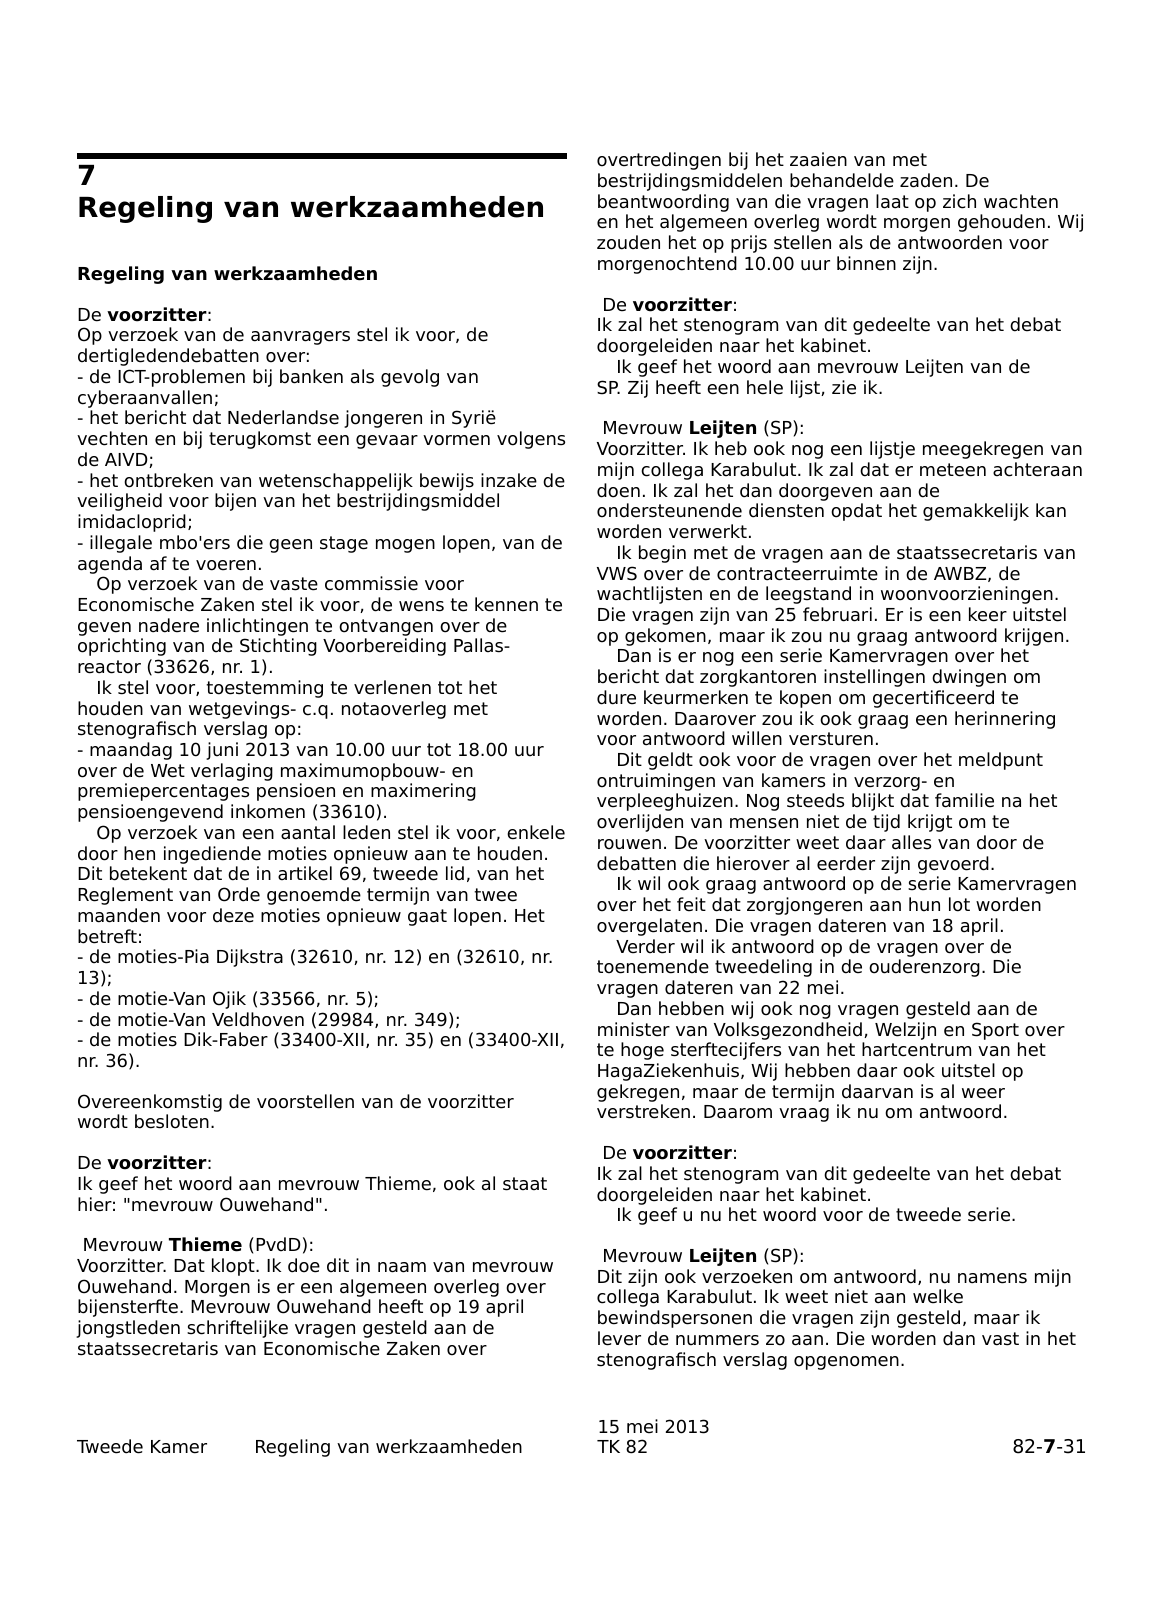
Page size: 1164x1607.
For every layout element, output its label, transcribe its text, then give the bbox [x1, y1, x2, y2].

text Op verzoek van de aanvragers stel ik voor, de dertigledendebatten over: [77, 325, 567, 367]
text Voorzitter. Ik heb ook nog een lijstje meegekregen van mijn collega Karabulut. Ik zal dat er meteen achteraan doen. Ik zal het dan doorgeven aan de ondersteunende diensten opdat het gemakkelijk kan worden verwerkt. [596, 439, 1087, 543]
text - de moties Dik-Faber (33400-XII, nr. 35) en (33400-XII, nr. 36). [77, 1030, 567, 1072]
text Ik geef u nu het woord voor de tweede serie. [596, 1205, 1087, 1226]
text - de motie-Van Veldhoven (29984, nr. 349); [77, 1009, 567, 1030]
text Ik geef het woord aan mevrouw Thieme, ook al staat hier: "mevrouw Ouwehand". [77, 1174, 567, 1215]
title 7 Regeling van werkzaamheden [77, 159, 567, 224]
text overtredingen bij het zaaien van met bestrijdingsmiddelen behandelde zaden. De beantwoording van die vragen laat op zich wachten en het algemeen overleg wordt morgen gehouden. Wij zouden het op prijs stellen als de antwoorden voor morgenochtend 10.00 uur binnen zijn. [596, 150, 1087, 274]
text - maandag 10 juni 2013 van 10.00 uur tot 18.00 uur over de Wet verlaging maximumopbouw- en premiepercentages pensioen en maximering pensioengevend inkomen (33610). [77, 740, 567, 823]
text - illegale mbo'ers die geen stage mogen lopen, van de agenda af te voeren. [77, 533, 567, 574]
text Voorzitter. Dat klopt. Ik doe dit in naam van mevrouw Ouwehand. Morgen is er een algemeen overleg over bijensterfte. Mevrouw Ouwehand heeft op 19 april jongstleden schriftelijke vragen gesteld aan de staatssecretaris van Economische Zaken over [77, 1256, 567, 1359]
text Ik stel voor, toestemming te verlenen tot het houden van wetgevings- c.q. notaoverleg met stenografisch verslag op: [77, 678, 567, 740]
text De voorzitter: [77, 304, 567, 325]
text - de motie-Van Ojik (33566, nr. 5); [77, 989, 567, 1009]
text Dit zijn ook verzoeken om antwoord, nu namens mijn collega Karabulut. Ik weet niet aan welke bewindspersonen die vragen zijn gesteld, maar ik lever de nummers zo aan. Die worden dan vast in het stenografisch verslag opgenomen. [596, 1267, 1087, 1370]
text Mevrouw Leijten (SP): [596, 1246, 1087, 1267]
text De voorzitter: [77, 1153, 567, 1174]
text Mevrouw Thieme (PvdD): [77, 1235, 567, 1256]
text Ik wil ook graag antwoord op de serie Kamervragen over het feit dat zorgjongeren aan hun lot worden overgelaten. Die vragen dateren van 18 april. [596, 874, 1087, 936]
text Overeenkomstig de voorstellen van de voorzitter wordt besloten. [77, 1092, 567, 1133]
text Dan hebben wij ook nog vragen gesteld aan de minister van Volksgezondheid, Welzijn en Sport over te hoge sterftecijfers van het hartcentrum van het HagaZiekenhuis, Wij hebben daar ook uitstel op gekregen, maar de termijn daarvan is al weer verstreken. Daarom vraag ik nu om antwoord. [596, 999, 1087, 1123]
text Ik zal het stenogram van dit gedeelte van het debat doorgeleiden naar het kabinet. [596, 1164, 1087, 1205]
text Op verzoek van een aantal leden stel ik voor, enkele door hen ingediende moties opnieuw aan te houden. Dit betekent dat de in artikel 69, tweede lid, van het Reglement van Orde genoemde termijn van twee maanden voor deze moties opnieuw gaat lopen. Het betreft: [77, 823, 567, 947]
text Ik zal het stenogram van dit gedeelte van het debat doorgeleiden naar het kabinet. [596, 315, 1087, 357]
text Verder wil ik antwoord op de vragen over de toenemende tweedeling in de ouderenzorg. Die vragen dateren van 22 mei. [596, 936, 1087, 999]
text Ik geef het woord aan mevrouw Leijten van de SP. Zij heeft een hele lijst, zie ik. [596, 357, 1087, 398]
text De voorzitter: [596, 294, 1087, 315]
text Dan is er nog een serie Kamervragen over het bericht dat zorgkantoren instellingen dwingen om dure keurmerken te kopen om gecertificeerd te worden. Daarover zou ik ook graag een herinnering voor antwoord willen versturen. [596, 646, 1087, 750]
text Ik begin met de vragen aan de staatssecretaris van VWS over de contracteerruimte in de AWBZ, de wachtlijsten en de leegstand in woonvoorzieningen. Die vragen zijn van 25 februari. Er is een keer uitstel op gekomen, maar ik zou nu graag antwoord krijgen. [596, 543, 1087, 646]
text Regeling van werkzaamheden [77, 264, 567, 284]
text Dit geldt ook voor de vragen over het meldpunt ontruimingen van kamers in verzorg- en verpleeghuizen. Nog steeds blijkt dat familie na het overlijden van mensen niet de tijd krijgt om te rouwen. De voorzitter weet daar alles van door de debatten die hierover al eerder zijn gevoerd. [596, 750, 1087, 874]
text - het ontbreken van wetenschappelijk bewijs inzake de veiligheid voor bijen van het bestrijdingsmiddel imidacloprid; [77, 470, 567, 533]
text - de moties-Pia Dijkstra (32610, nr. 12) en (32610, nr. 13); [77, 947, 567, 989]
text - het bericht dat Nederlandse jongeren in Syrië vechten en bij terugkomst een gevaar vormen volgens de AIVD; [77, 408, 567, 470]
text De voorzitter: [596, 1143, 1087, 1164]
text Op verzoek van de vaste commissie voor Economische Zaken stel ik voor, de wens te kennen te geven nadere inlichtingen te ontvangen over de oprichting van de Stichting Voorbereiding Pallas-reactor (33626, nr. 1). [77, 574, 567, 678]
text - de ICT-problemen bij banken als gevolg van cyberaanvallen; [77, 367, 567, 408]
text Mevrouw Leijten (SP): [596, 418, 1087, 439]
